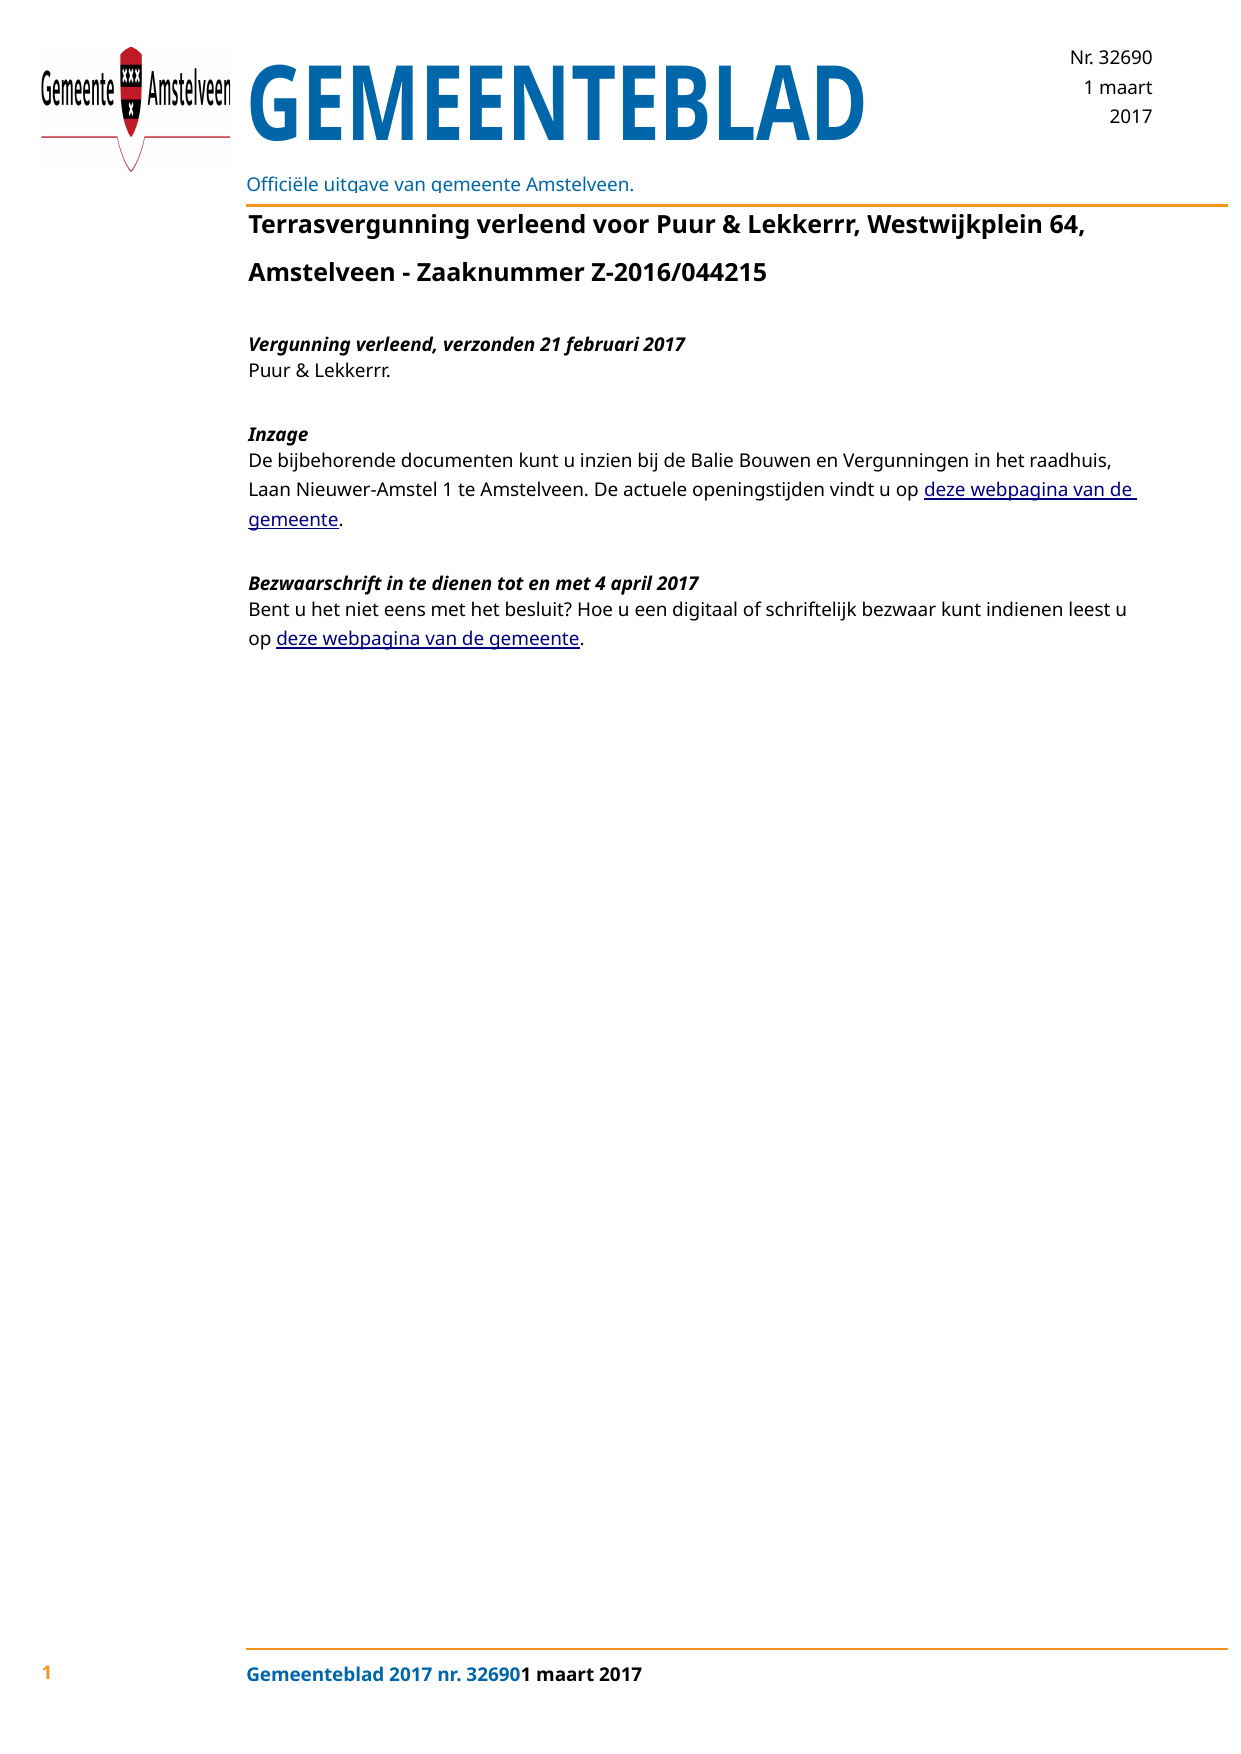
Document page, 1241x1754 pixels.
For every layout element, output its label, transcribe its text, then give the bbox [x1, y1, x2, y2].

text Bent u het niet eens met het besluit? Hoe u een digitaal of schriftelijk bezwaar kunt indienen leest u op deze webpagina van de gemeente. [248, 596, 1152, 651]
text Puur & Lekkerrr. [248, 357, 1152, 383]
text Terrasvergunning verleend voor Puur & Lekkerrr, Westwijkplein 64, Amstelveen - Zaaknummer Z-2016/044215 [248, 207, 1152, 288]
text Vergunning verleend, verzonden 21 februari 2017 [248, 331, 1152, 357]
text Bezwaarschrift in te dienen tot en met 4 april 2017 [248, 570, 1152, 596]
text Inzage [248, 421, 1152, 447]
text De bijbehorende documenten kunt u inzien bij de Balie Bouwen en Vergunningen in het raadhuis, Laan Nieuwer-Amstel 1 te Amstelveen. De actuele openingstijden vindt u op deze webpagina van de gemeente. [248, 447, 1152, 532]
picture [41, 47, 231, 172]
